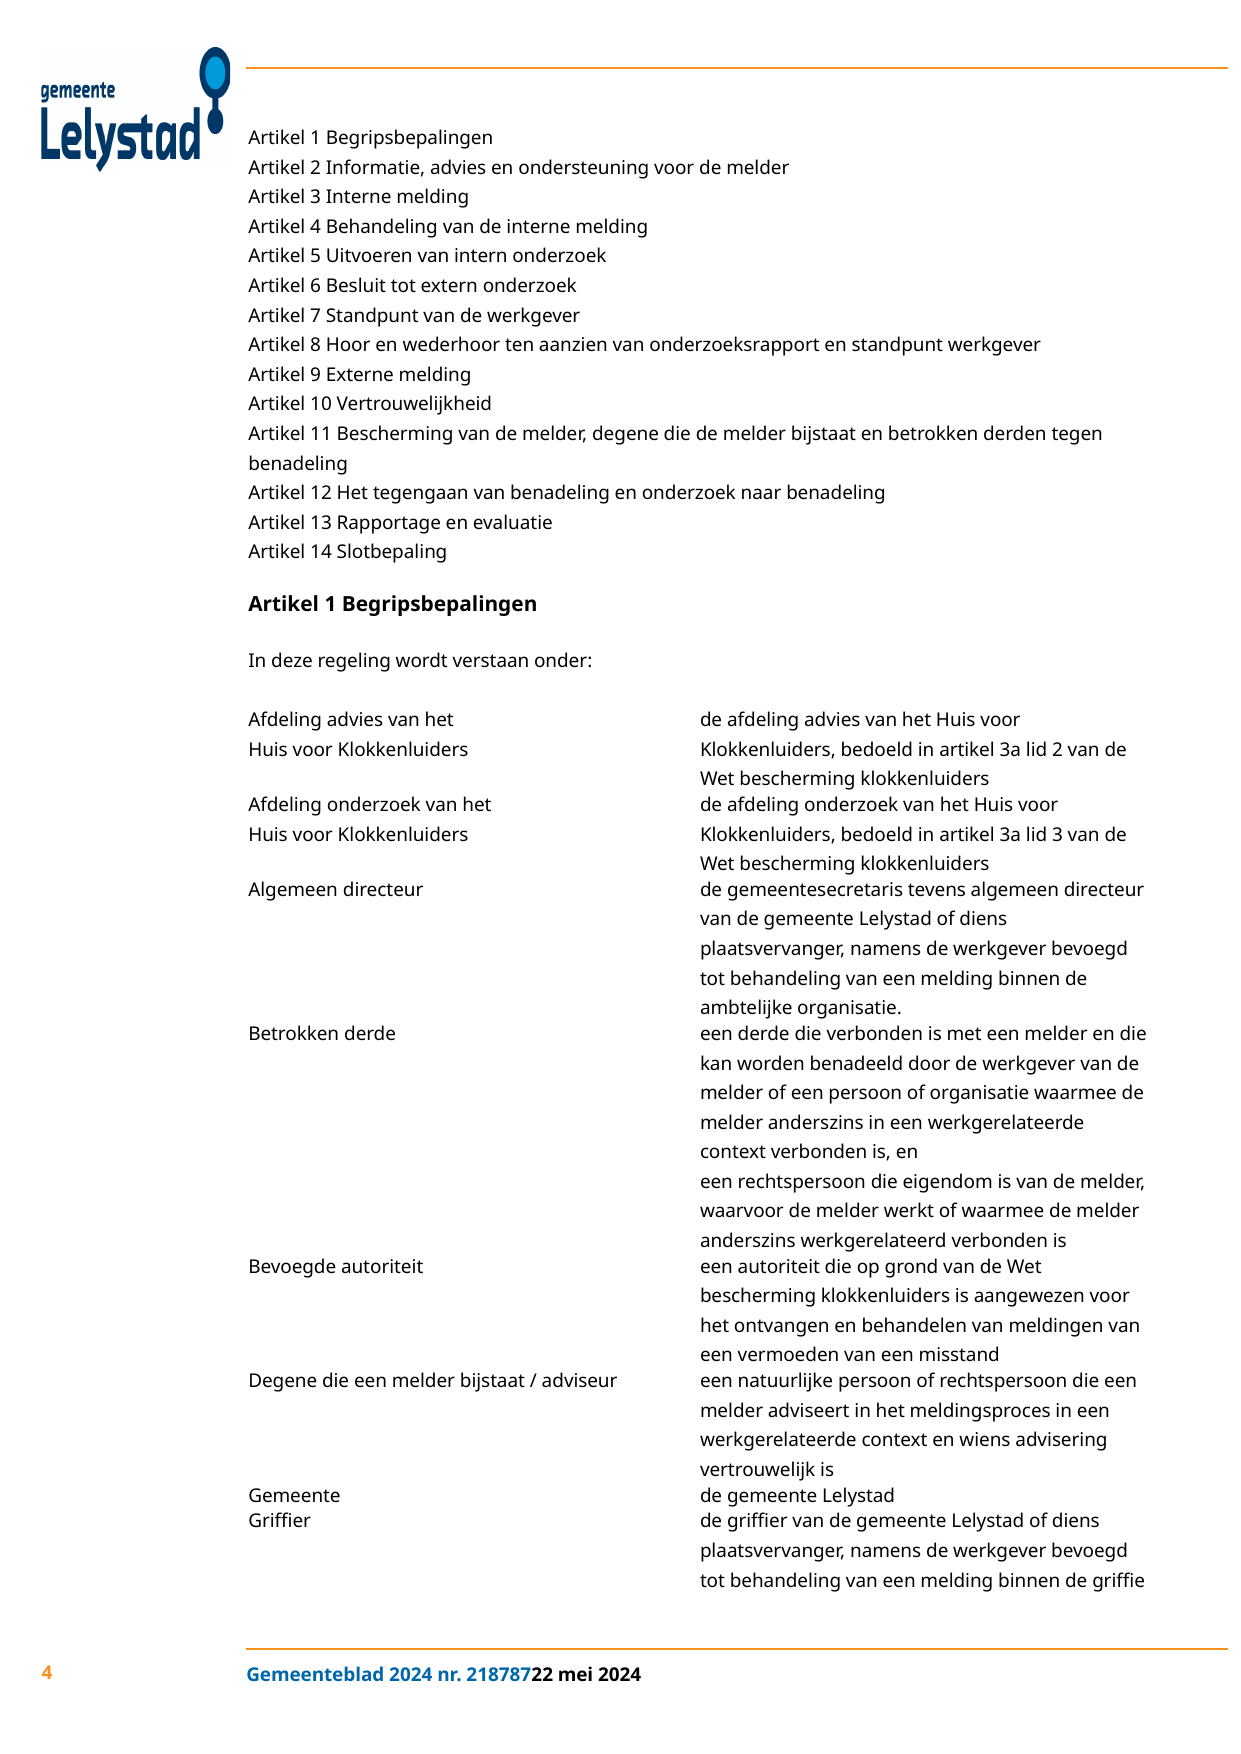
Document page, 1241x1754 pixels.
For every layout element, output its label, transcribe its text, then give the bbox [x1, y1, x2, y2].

text Artikel 1 Begripsbepalingen [248, 124, 1152, 150]
table_cell Bevoegde autoriteit [248, 1253, 700, 1367]
table_cell Degene die een melder bijstaat / adviseur [248, 1368, 700, 1482]
table_cell Afdeling onderzoek van het Huis voor Klokkenluiders [248, 791, 700, 876]
table_cell een natuurlijke persoon of rechtspersoon die een melder adviseert in het meldingsproces in een werkgerelateerde context en wiens advisering vertrouwelijk is [700, 1368, 1152, 1482]
table_cell de gemeente Lelystad [700, 1482, 1152, 1508]
table_cell een autoriteit die op grond van de Wet bescherming klokkenluiders is aangewezen voor het ontvangen en behandelen van meldingen van een vermoeden van een misstand [700, 1253, 1152, 1367]
table_cell de gemeentesecretaris tevens algemeen directeur van de gemeente Lelystad of diens plaatsvervanger, namens de werkgever bevoegd tot behandeling van een melding binnen de ambtelijke organisatie. [700, 876, 1152, 1020]
text Artikel 11 Bescherming van de melder, degene die de melder bijstaat en betrokken derden tegen benadeling [248, 420, 1152, 476]
table_cell een derde die verbonden is met een melder en die kan worden benadeeld door de werkgever van de melder of een persoon of organisatie waarmee de melder anderszins in een werkgerelateerde context verbonden is, en een rechtspersoon die eigendom is van de melder, waarvoor de melder werkt of waarmee de melder anderszins werkgerelateerd verbonden is [700, 1020, 1152, 1253]
text Artikel 3 Interne melding [248, 183, 1152, 209]
text Artikel 7 Standpunt van de werkgever [248, 302, 1152, 328]
table_cell Gemeente [248, 1482, 700, 1508]
text Artikel 2 Informatie, advies en ondersteuning voor de melder [248, 154, 1152, 180]
table_cell Griffier [248, 1508, 700, 1592]
text Artikel 4 Behandeling van de interne melding [248, 213, 1152, 239]
text Artikel 14 Slotbepaling [248, 538, 1152, 564]
text Artikel 8 Hoor en wederhoor ten aanzien van onderzoeksrapport en standpunt werkgever [248, 331, 1152, 357]
table_cell Betrokken derde [248, 1020, 700, 1253]
picture [41, 47, 231, 172]
table_cell de griffier van de gemeente Lelystad of diens plaatsvervanger, namens de werkgever bevoegd tot behandeling van een melding binnen de griffie [700, 1508, 1152, 1592]
text Artikel 12 Het tegengaan van benadeling en onderzoek naar benadeling [248, 479, 1152, 505]
text Artikel 9 Externe melding [248, 361, 1152, 387]
text Artikel 13 Rapportage en evaluatie [248, 509, 1152, 535]
table_cell de afdeling onderzoek van het Huis voor Klokkenluiders, bedoeld in artikel 3a lid 3 van de Wet bescherming klokkenluiders [700, 791, 1152, 876]
text Artikel 5 Uitvoeren van intern onderzoek [248, 243, 1152, 268]
table_header de afdeling advies van het Huis voor Klokkenluiders, bedoeld in artikel 3a lid 2 van de Wet bescherming klokkenluiders [700, 706, 1152, 791]
text Artikel 10 Vertrouwelijkheid [248, 391, 1152, 416]
text Artikel 1 Begripsbepalingen [248, 589, 1152, 617]
text In deze regeling wordt verstaan onder: [248, 647, 1152, 673]
table_cell Algemeen directeur [248, 876, 700, 1020]
text Artikel 6 Besluit tot extern onderzoek [248, 272, 1152, 298]
table_header Afdeling advies van het Huis voor Klokkenluiders [248, 706, 700, 791]
